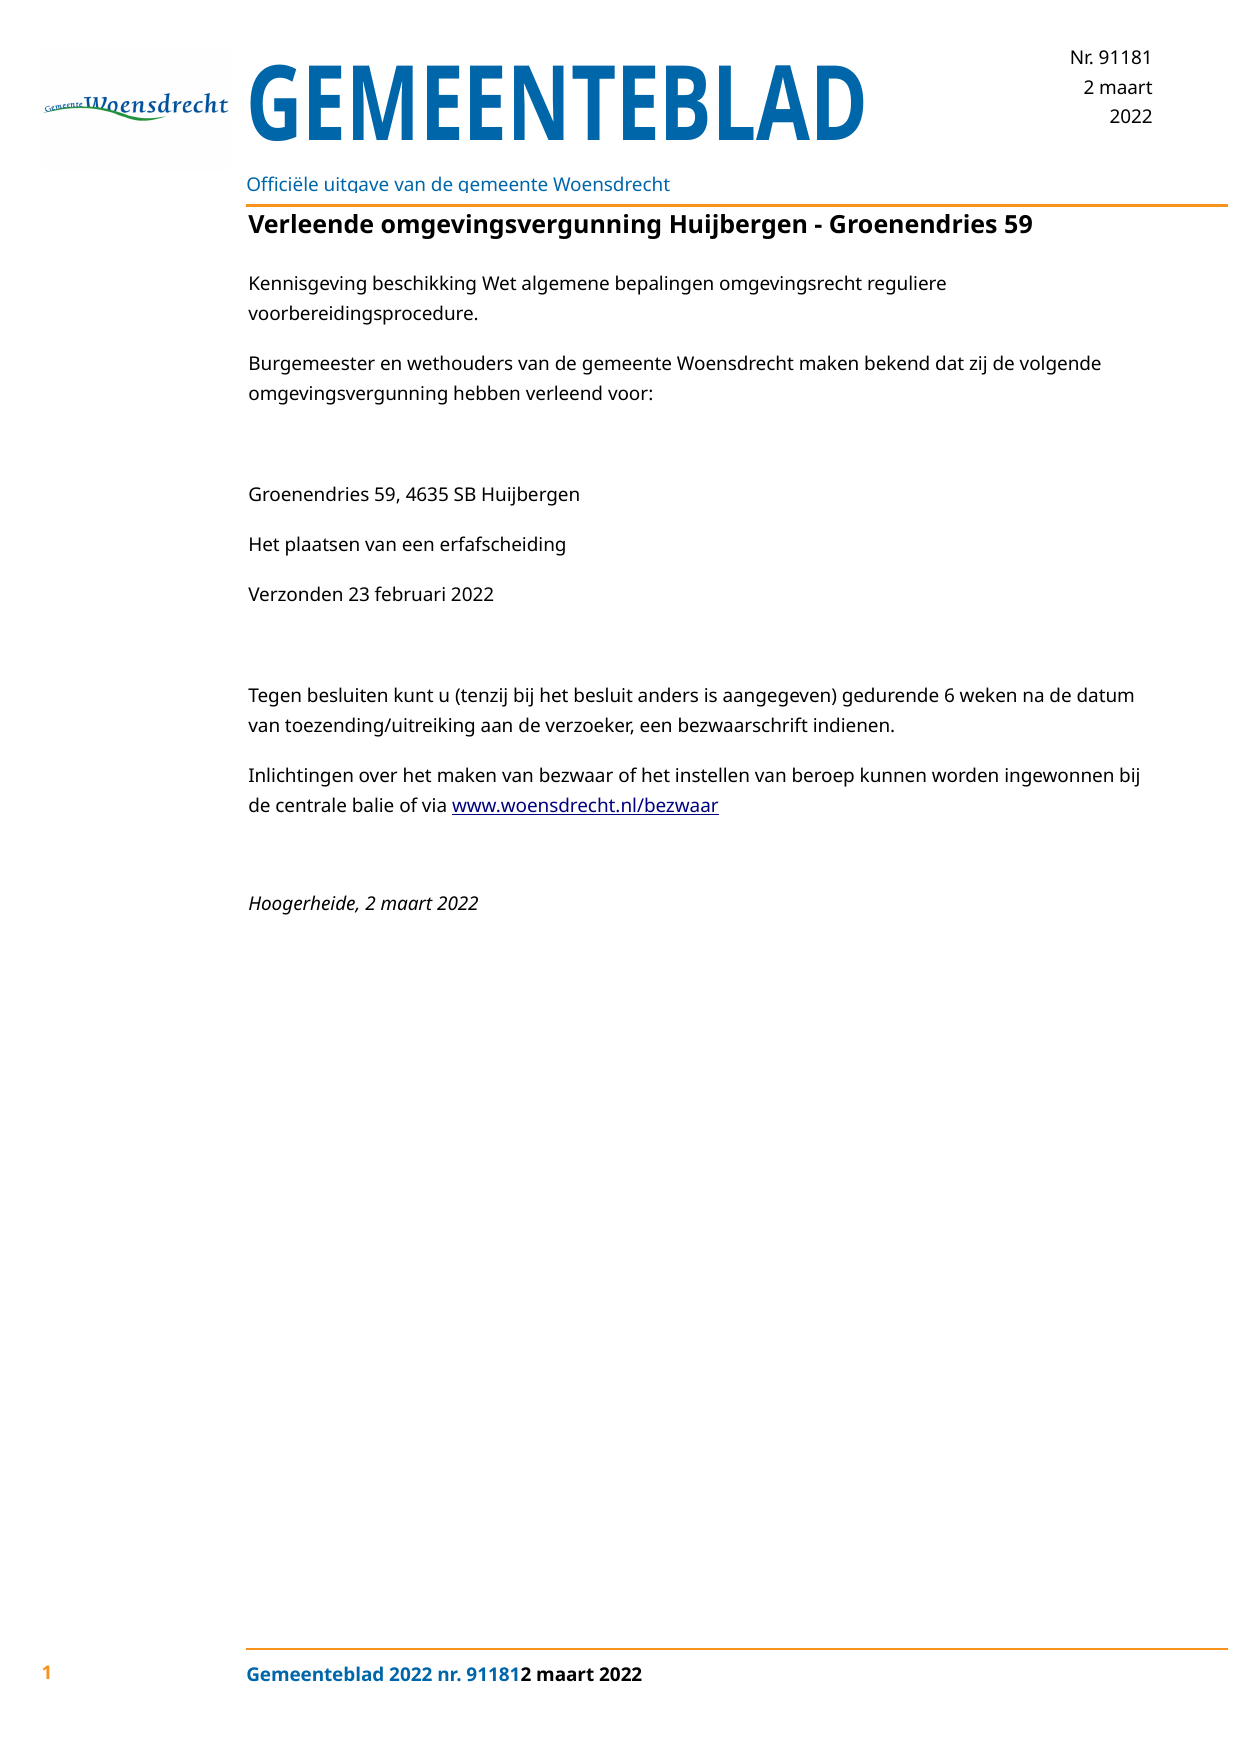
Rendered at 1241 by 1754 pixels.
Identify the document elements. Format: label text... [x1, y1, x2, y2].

text Tegen besluiten kunt u (tenzij bij het besluit anders is aangegeven) gedurende 6 weken na de datum van toezending/uitreiking aan de verzoeker, een bezwaarschrift indienen. [248, 682, 1152, 738]
text Inlichtingen over het maken van bezwaar of het instellen van beroep kunnen worden ingewonnen bij de centrale balie of via www.woensdrecht.nl/bezwaar [248, 762, 1152, 818]
text Verleende omgevingsvergunning Huijbergen - Groenendries 59 [248, 207, 1152, 241]
text Burgemeester en wethouders van de gemeente Woensdrecht maken bekend dat zij de volgende omgevingsvergunning hebben verleend voor: [248, 350, 1152, 406]
text Groenendries 59, 4635 SB Huijbergen [248, 481, 1152, 506]
text Het plaatsen van een erfafscheiding [248, 531, 1152, 557]
picture [41, 47, 231, 172]
text Kennisgeving beschikking Wet algemene bepalingen omgevingsrecht reguliere voorbereidingsprocedure. [248, 270, 1152, 326]
text Hoogerheide, 2 maart 2022 [248, 890, 1152, 916]
text Verzonden 23 februari 2022 [248, 582, 1152, 607]
